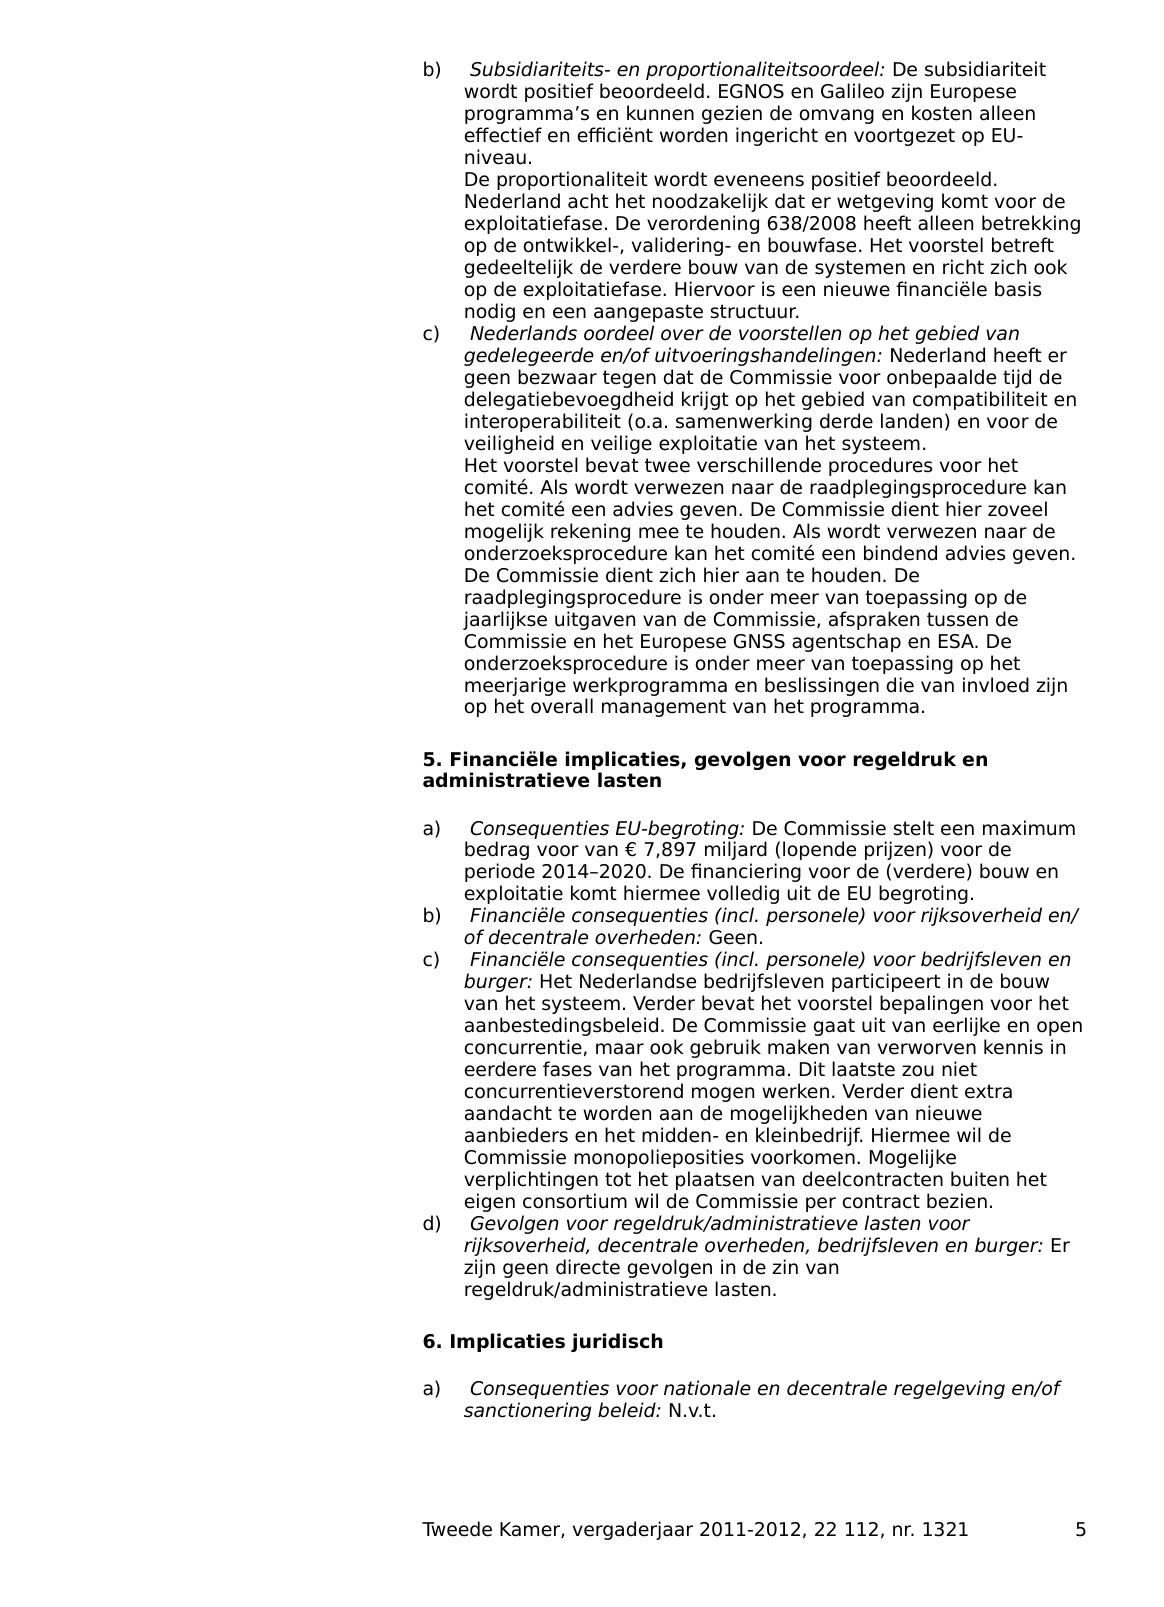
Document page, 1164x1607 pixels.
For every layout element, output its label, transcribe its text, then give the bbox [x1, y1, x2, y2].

text c) Financiële consequenties (incl. personele) voor bedrijfsleven en burger: Het Nederlandse bedrijfsleven participeert in de bouw van het systeem. Verder bevat het voorstel bepalingen voor het aanbestedingsbeleid. De Commissie gaat uit van eerlijke en open concurrentie, maar ook gebruik maken van verworven kennis in eerdere fases van het programma. Dit laatste zou niet concurrentieverstorend mogen werken. Verder dient extra aandacht te worden aan de mogelijkheden van nieuwe aanbieders en het midden- en kleinbedrijf. Hiermee wil de Commissie monopolieposities voorkomen. Mogelijke verplichtingen tot het plaatsen van deelcontracten buiten het eigen consortium wil de Commissie per contract bezien. [422, 949, 1087, 1213]
text d) Gevolgen voor regeldruk/administratieve lasten voor rijksoverheid, decentrale overheden, bedrijfsleven en burger: Er zijn geen directe gevolgen in de zin van regeldruk/administratieve lasten. [422, 1213, 1087, 1301]
text b) Subsidiariteits- en proportionaliteitsoordeel: De subsidiariteit wordt positief beoordeeld. EGNOS en Galileo zijn Europese programma’s en kunnen gezien de omvang en kosten alleen effectief en efficiënt worden ingericht en voortgezet op EU-niveau. [422, 59, 1087, 169]
text a) Consequenties EU-begroting: De Commissie stelt een maximum bedrag voor van € 7,897 miljard (lopende prijzen) voor de periode 2014–2020. De financiering voor de (verdere) bouw en exploitatie komt hiermee volledig uit de EU begroting. [422, 817, 1087, 905]
text a) Consequenties voor nationale en decentrale regelgeving en/of sanctionering beleid: N.v.t. [422, 1378, 1087, 1422]
text b) Financiële consequenties (incl. personele) voor rijksoverheid en/ of decentrale overheden: Geen. [422, 905, 1087, 949]
subtitle 5. Financiële implicaties, gevolgen voor regeldruk en administratieve lasten [422, 748, 1087, 792]
text c) Nederlands oordeel over de voorstellen op het gebied van gedelegeerde en/of uitvoeringshandelingen: Nederland heeft er geen bezwaar tegen dat de Commissie voor onbepaalde tijd de delegatiebevoegdheid krijgt op het gebied van compatibiliteit en interoperabiliteit (o.a. samenwerking derde landen) en voor de veiligheid en veilige exploitatie van het systeem. [422, 323, 1087, 455]
subtitle 6. Implicaties juridisch [422, 1331, 1087, 1353]
text De proportionaliteit wordt eveneens positief beoordeeld. Nederland acht het noodzakelijk dat er wetgeving komt voor de exploitatiefase. De verordening 638/2008 heeft alleen betrekking op de ontwikkel-, validering- en bouwfase. Het voorstel betreft gedeeltelijk de verdere bouw van de systemen en richt zich ook op de exploitatiefase. Hiervoor is een nieuwe financiële basis nodig en een aangepaste structuur. [464, 169, 1087, 323]
text Het voorstel bevat twee verschillende procedures voor het comité. Als wordt verwezen naar de raadplegingsprocedure kan het comité een advies geven. De Commissie dient hier zoveel mogelijk rekening mee te houden. Als wordt verwezen naar de onderzoeksprocedure kan het comité een bindend advies geven. De Commissie dient zich hier aan te houden. De raadplegingsprocedure is onder meer van toepassing op de jaarlijkse uitgaven van de Commissie, afspraken tussen de Commissie en het Europese GNSS agentschap en ESA. De onderzoeksprocedure is onder meer van toepassing op het meerjarige werkprogramma en beslissingen die van invloed zijn op het overall management van het programma. [464, 455, 1087, 718]
